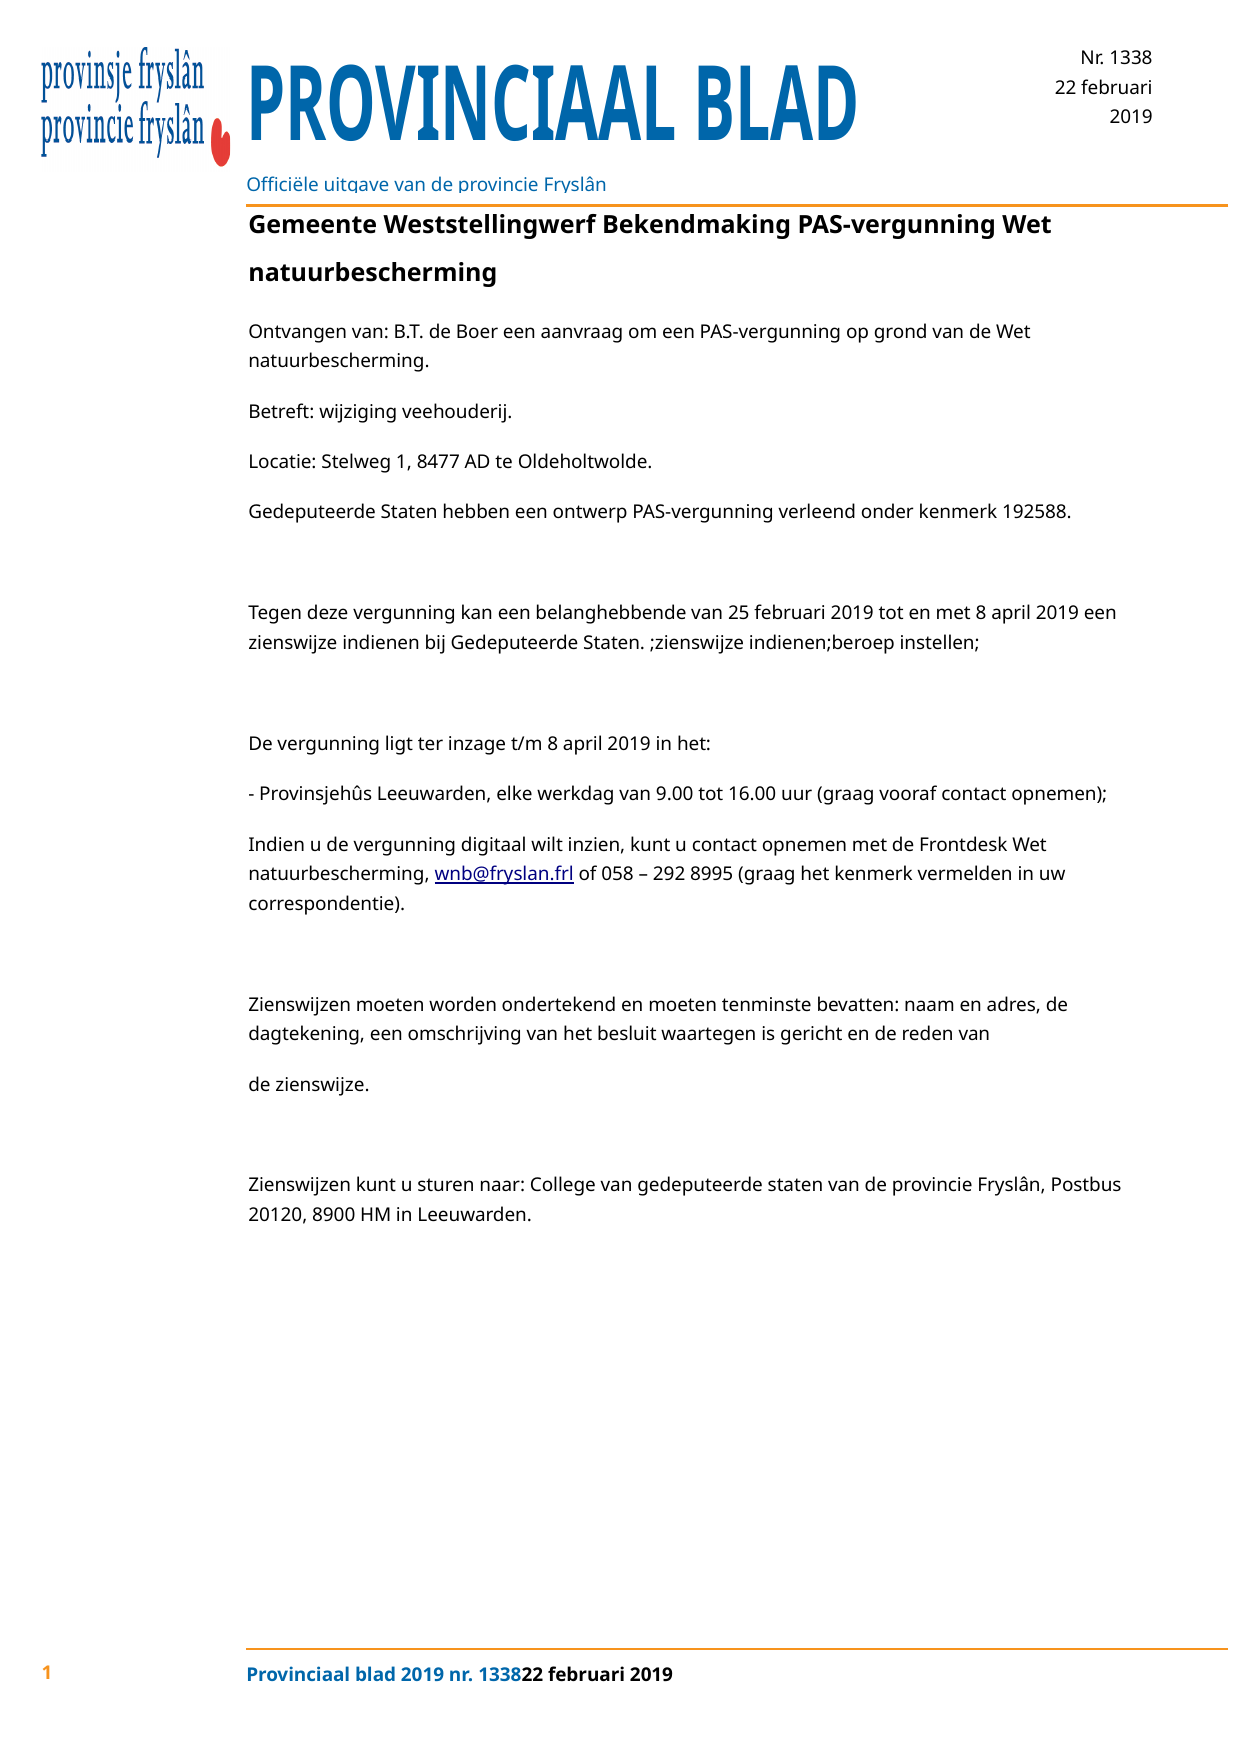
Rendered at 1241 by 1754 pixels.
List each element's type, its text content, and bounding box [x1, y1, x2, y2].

text - Provinsjehûs Leeuwarden, elke werkdag van 9.00 tot 16.00 uur (graag vooraf contact opnemen); [248, 780, 1152, 806]
text De vergunning ligt ter inzage t/m 8 april 2019 in het: [248, 730, 1152, 756]
text Tegen deze vergunning kan een belanghebbende van 25 februari 2019 tot en met 8 april 2019 een zienswijze indienen bij Gedeputeerde Staten. ;zienswijze indienen;beroep instellen; [248, 599, 1152, 655]
picture [41, 47, 231, 172]
text de zienswijze. [248, 1071, 1152, 1097]
text Zienswijzen moeten worden ondertekend en moeten tenminste bevatten: naam en adres, de dagtekening, een omschrijving van het besluit waartegen is gericht en de reden van [248, 991, 1152, 1046]
text Locatie: Stelweg 1, 8477 AD te Oldeholtwolde. [248, 448, 1152, 474]
text Betreft: wijziging veehouderij. [248, 398, 1152, 424]
text Ontvangen van: B.T. de Boer een aanvraag om een PAS-vergunning op grond van de Wet natuurbescherming. [248, 318, 1152, 373]
text Zienswijzen kunt u sturen naar: College van gedeputeerde staten van de provincie Fryslân, Postbus 20120, 8900 HM in Leeuwarden. [248, 1172, 1152, 1227]
text Gedeputeerde Staten hebben een ontwerp PAS-vergunning verleend onder kenmerk 192588. [248, 499, 1152, 524]
text Indien u de vergunning digitaal wilt inzien, kunt u contact opnemen met de Frontdesk Wet natuurbescherming, wnb@fryslan.frl of 058 – 292 8995 (graag het kenmerk vermelden in uw correspondentie). [248, 831, 1152, 916]
text Gemeente Weststellingwerf Bekendmaking PAS-vergunning Wet natuurbescherming [248, 207, 1152, 288]
